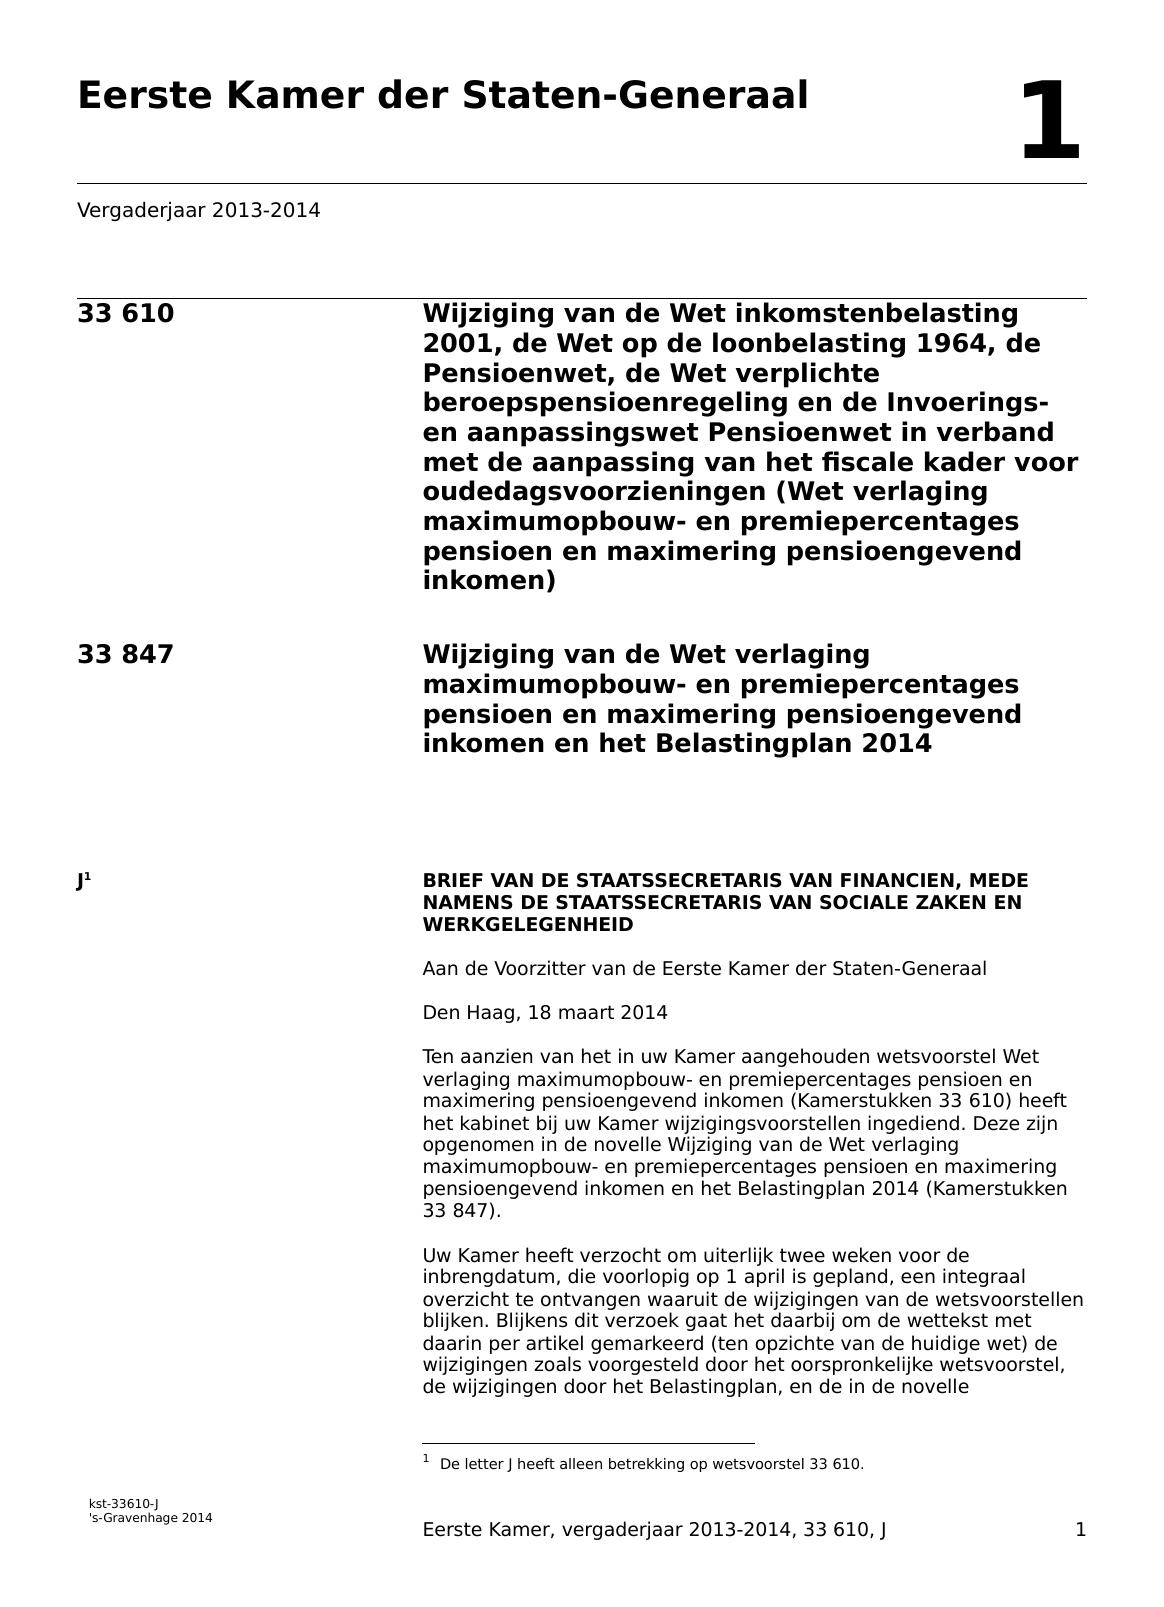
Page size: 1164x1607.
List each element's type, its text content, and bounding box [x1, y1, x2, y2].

subtitle 33 610 Wijziging van de Wet inkomstenbelasting 2001, de Wet op de loonbelasting 1964, de Pensioenwet, de Wet verplichte beroepspensioenregeling en de Invoerings- en aanpassingswet Pensioenwet in verband met de aanpassing van het fiscale kader voor oudedagsvoorzieningen (Wet verlaging maximumopbouw- en premiepercentages pensioen en maximering pensioengevend inkomen) [77, 299, 1087, 596]
text Den Haag, 18 maart 2014 [422, 1002, 1087, 1024]
text De letter J heeft alleen betrekking op wetsvoorstel 33 610. [422, 1452, 1087, 1474]
table_header Eerste Kamer der Staten-Generaal [77, 59, 886, 183]
text 's-Gravenhage 2014 [88, 1511, 323, 1525]
text Uw Kamer heeft verzocht om uiterlijk twee weken voor de inbrengdatum, die voorlopig op 1 april is gepland, een integraal overzicht te ontvangen waaruit de wijzigingen van de wetsvoorstellen blijken. Blijkens dit verzoek gaat het daarbij om de wettekst met daarin per artikel gemarkeerd (ten opzichte van de huidige wet) de wijzigingen zoals voorgesteld door het oorspronkelijke wetsvoorstel, de wijzigingen door het Belastingplan, en de in de novelle [422, 1244, 1087, 1398]
table_cell Vergaderjaar 2013-2014 [77, 184, 1087, 298]
text Aan de Voorzitter van de Eerste Kamer der Staten-Generaal [422, 958, 1087, 980]
text Ten aanzien van het in uw Kamer aangehouden wetsvoorstel Wet verlaging maximumopbouw- en premiepercentages pensioen en maximering pensioengevend inkomen (Kamerstukken 33 610) heeft het kabinet bij uw Kamer wijzigingsvoorstellen ingediend. Deze zijn opgenomen in de novelle Wijziging van de Wet verlaging maximumopbouw- en premiepercentages pensioen en maximering pensioengevend inkomen en het Belastingplan 2014 (Kamerstukken 33 847). [422, 1046, 1087, 1222]
subtitle 33 847 Wijziging van de Wet verlaging maximumopbouw- en premiepercentages pensioen en maximering pensioengevend inkomen en het Belastingplan 2014 [77, 640, 1087, 759]
subtitle J BRIEF VAN DE STAATSSECRETARIS VAN FINANCIEN, MEDE NAMENS DE STAATSSECRETARIS VAN SOCIALE ZAKEN EN WERKGELEGENHEID [77, 870, 1087, 936]
text kst-33610-J [88, 1497, 323, 1511]
table_header 1 [886, 59, 1087, 183]
